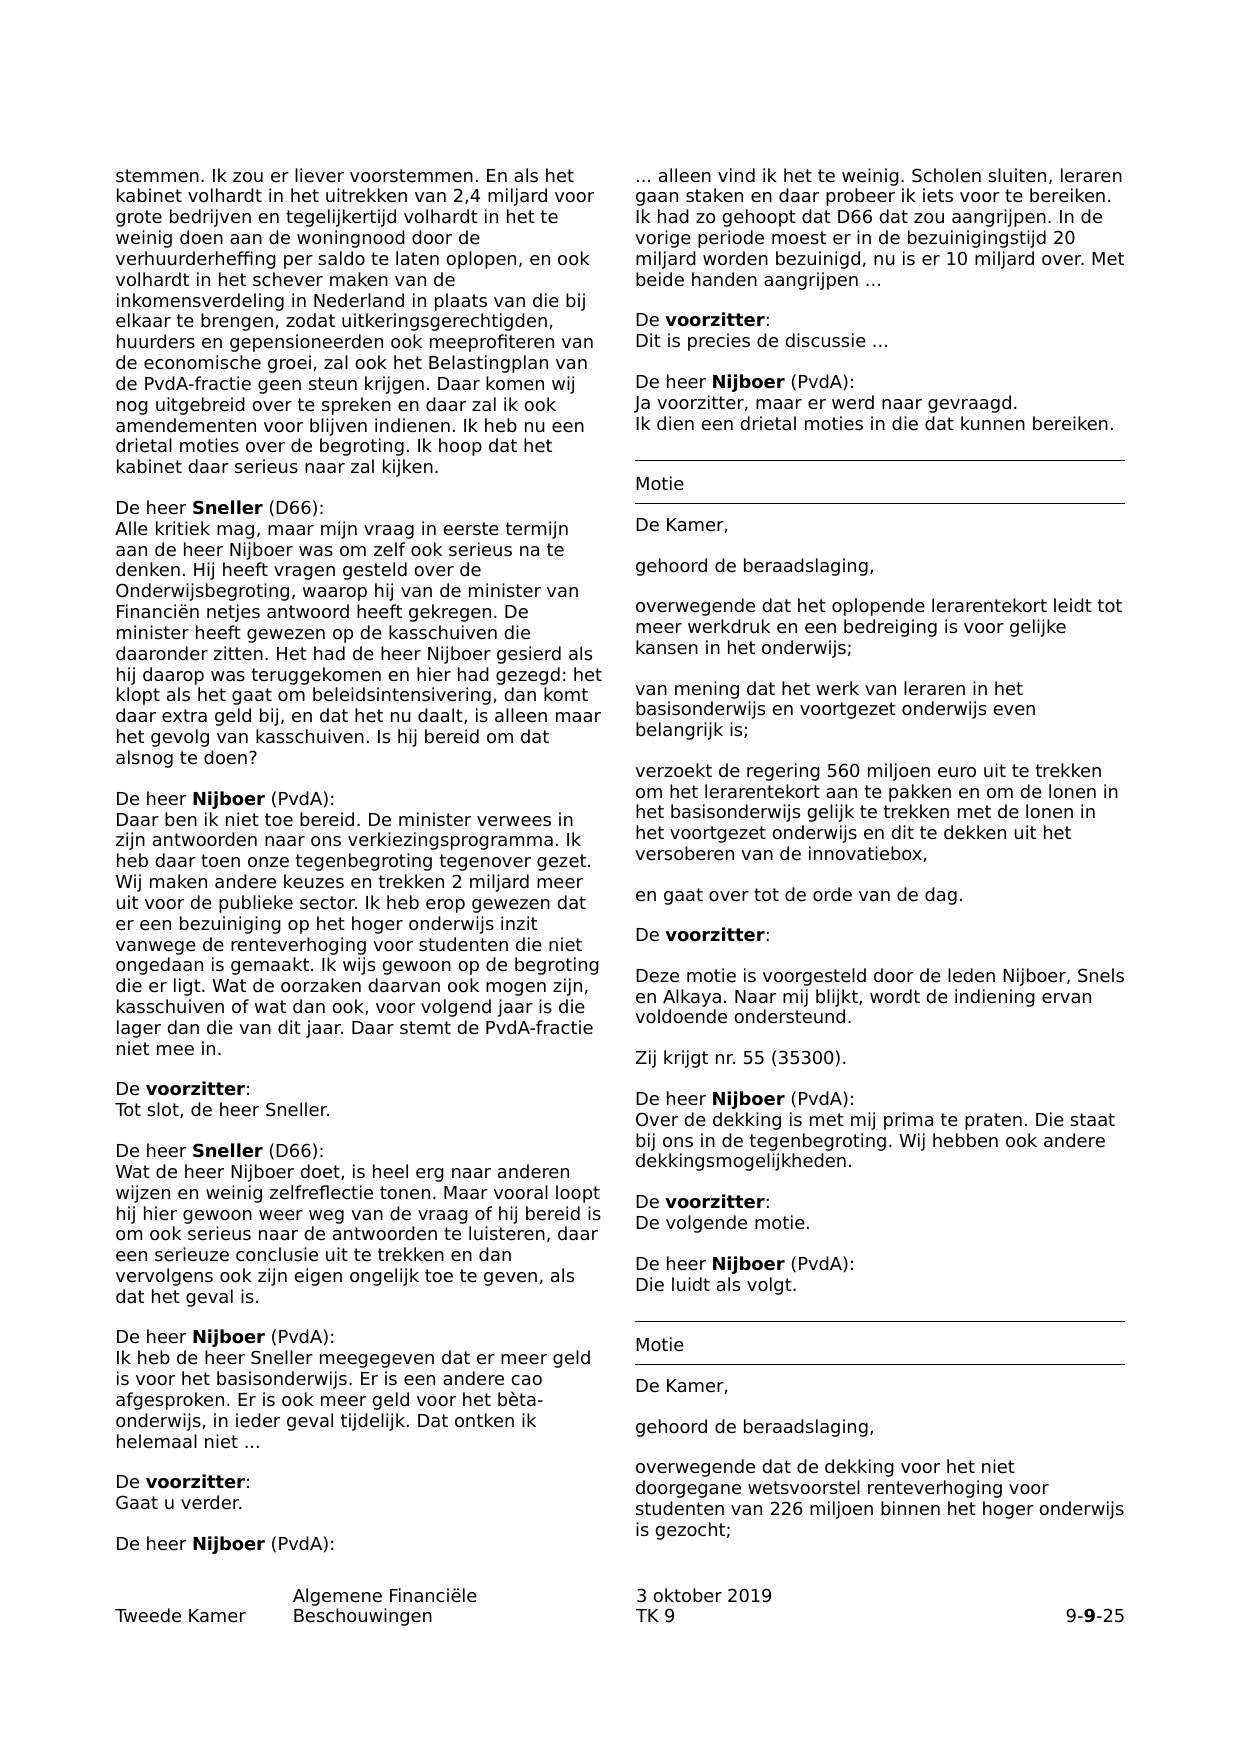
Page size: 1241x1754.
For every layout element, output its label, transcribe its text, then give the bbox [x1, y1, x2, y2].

text Motie [635, 474, 1125, 495]
text De voorzitter: [635, 1192, 1125, 1213]
text Ik dien een drietal moties in die dat kunnen bereiken. [635, 413, 1125, 434]
text De heer Sneller (D66): [115, 1141, 605, 1162]
text Wat de heer Nijboer doet, is heel erg naar anderen wijzen en weinig zelfreflectie tonen. Maar vooral loopt hij hier gewoon weer weg van de vraag of hij bereid is om ook serieus naar de antwoorden te luisteren, daar een serieuze conclusie uit te trekken en dan vervolgens ook zijn eigen ongelijk toe te geven, als dat het geval is. [115, 1162, 605, 1307]
text stemmen. Ik zou er liever voorstemmen. En als het kabinet volhardt in het uitrekken van 2,4 miljard voor grote bedrijven en tegelijkertijd volhardt in het te weinig doen aan de woningnood door de verhuurderheffing per saldo te laten oplopen, en ook volhardt in het schever maken van de inkomensverdeling in Nederland in plaats van die bij elkaar te brengen, zodat uitkeringsgerechtigden, huurders en gepensioneerden ook meeprofiteren van de economische groei, zal ook het Belastingplan van de PvdA-fractie geen steun krijgen. Daar komen wij nog uitgebreid over te spreken en daar zal ik ook amendementen voor blijven indienen. Ik heb nu een drietal moties over de begroting. Ik hoop dat het kabinet daar serieus naar zal kijken. [115, 165, 605, 478]
text De Kamer, [635, 515, 1125, 536]
text De heer Nijboer (PvdA): [115, 788, 605, 809]
text Deze motie is voorgesteld door de leden Nijboer, Snels en Alkaya. Naar mij blijkt, wordt de indiening ervan voldoende ondersteund. [635, 966, 1125, 1028]
text overwegende dat het oplopende lerarentekort leidt tot meer werkdruk en een bedreiging is voor gelijke kansen in het onderwijs; [635, 596, 1125, 658]
text De voorzitter: [115, 1472, 605, 1493]
text De heer Nijboer (PvdA): [635, 1253, 1125, 1274]
text overwegende dat de dekking voor het niet doorgegane wetsvoorstel renteverhoging voor studenten van 226 miljoen binnen het hoger onderwijs is gezocht; [635, 1457, 1125, 1540]
text Gaat u verder. [115, 1493, 605, 1514]
text Tot slot, de heer Sneller. [115, 1100, 605, 1121]
text van mening dat het werk van leraren in het basisonderwijs en voortgezet onderwijs even belangrijk is; [635, 678, 1125, 741]
text Alle kritiek mag, maar mijn vraag in eerste termijn aan de heer Nijboer was om zelf ook serieus na te denken. Hij heeft vragen gesteld over de Onderwijsbegroting, waarop hij van de minister van Financiën netjes antwoord heeft gekregen. De minister heeft gewezen op de kasschuiven die daaronder zitten. Het had de heer Nijboer gesierd als hij daarop was teruggekomen en hier had gezegd: het klopt als het gaat om beleidsintensivering, dan komt daar extra geld bij, en dat het nu daalt, is alleen maar het gevolg van kasschuiven. Is hij bereid om dat alsnog te doen? [115, 518, 605, 768]
text verzoekt de regering 560 miljoen euro uit te trekken om het lerarentekort aan te pakken en om de lonen in het basisonderwijs gelijk te trekken met de lonen in het voortgezet onderwijs en dit te dekken uit het versoberen van de innovatiebox, [635, 761, 1125, 864]
text De heer Nijboer (PvdA): [115, 1327, 605, 1348]
text Ja voorzitter, maar er werd naar gevraagd. [635, 393, 1125, 413]
text De heer Nijboer (PvdA): [115, 1534, 605, 1554]
text De volgende motie. [635, 1213, 1125, 1233]
text De voorzitter: [635, 925, 1125, 946]
text Motie [635, 1335, 1125, 1356]
text gehoord de beraadslaging, [635, 1416, 1125, 1437]
text Over de dekking is met mij prima te praten. Die staat bij ons in de tegenbegroting. Wij hebben ook andere dekkingsmogelijkheden. [635, 1109, 1125, 1172]
text Dit is precies de discussie ... [635, 331, 1125, 352]
text Daar ben ik niet toe bereid. De minister verwees in zijn antwoorden naar ons verkiezingsprogramma. Ik heb daar toen onze tegenbegroting tegenover gezet. Wij maken andere keuzes en trekken 2 miljard meer uit voor de publieke sector. Ik heb erop gewezen dat er een bezuiniging op het hoger onderwijs inzit vanwege de renteverhoging voor studenten die niet ongedaan is gemaakt. Ik wijs gewoon op de begroting die er ligt. Wat de oorzaken daarvan ook mogen zijn, kasschuiven of wat dan ook, voor volgend jaar is die lager dan die van dit jaar. Daar stemt de PvdA-fractie niet mee in. [115, 809, 605, 1059]
text en gaat over tot de orde van de dag. [635, 884, 1125, 905]
text Die luidt als volgt. [635, 1274, 1125, 1295]
text De heer Sneller (D66): [115, 498, 605, 518]
text De voorzitter: [635, 310, 1125, 331]
text ... alleen vind ik het te weinig. Scholen sluiten, leraren gaan staken en daar probeer ik iets voor te bereiken. Ik had zo gehoopt dat D66 dat zou aangrijpen. In de vorige periode moest er in de bezuinigingstijd 20 miljard worden bezuinigd, nu is er 10 miljard over. Met beide handen aangrijpen ... [635, 165, 1125, 290]
text De voorzitter: [115, 1079, 605, 1100]
text Zij krijgt nr. 55 (35300). [635, 1048, 1125, 1069]
text De heer Nijboer (PvdA): [635, 372, 1125, 393]
text De Kamer, [635, 1376, 1125, 1396]
text Ik heb de heer Sneller meegegeven dat er meer geld is voor het basisonderwijs. Er is een andere cao afgesproken. Er is ook meer geld voor het bèta-onderwijs, in ieder geval tijdelijk. Dat ontken ik helemaal niet ... [115, 1348, 605, 1452]
text De heer Nijboer (PvdA): [635, 1089, 1125, 1109]
text gehoord de beraadslaging, [635, 556, 1125, 576]
